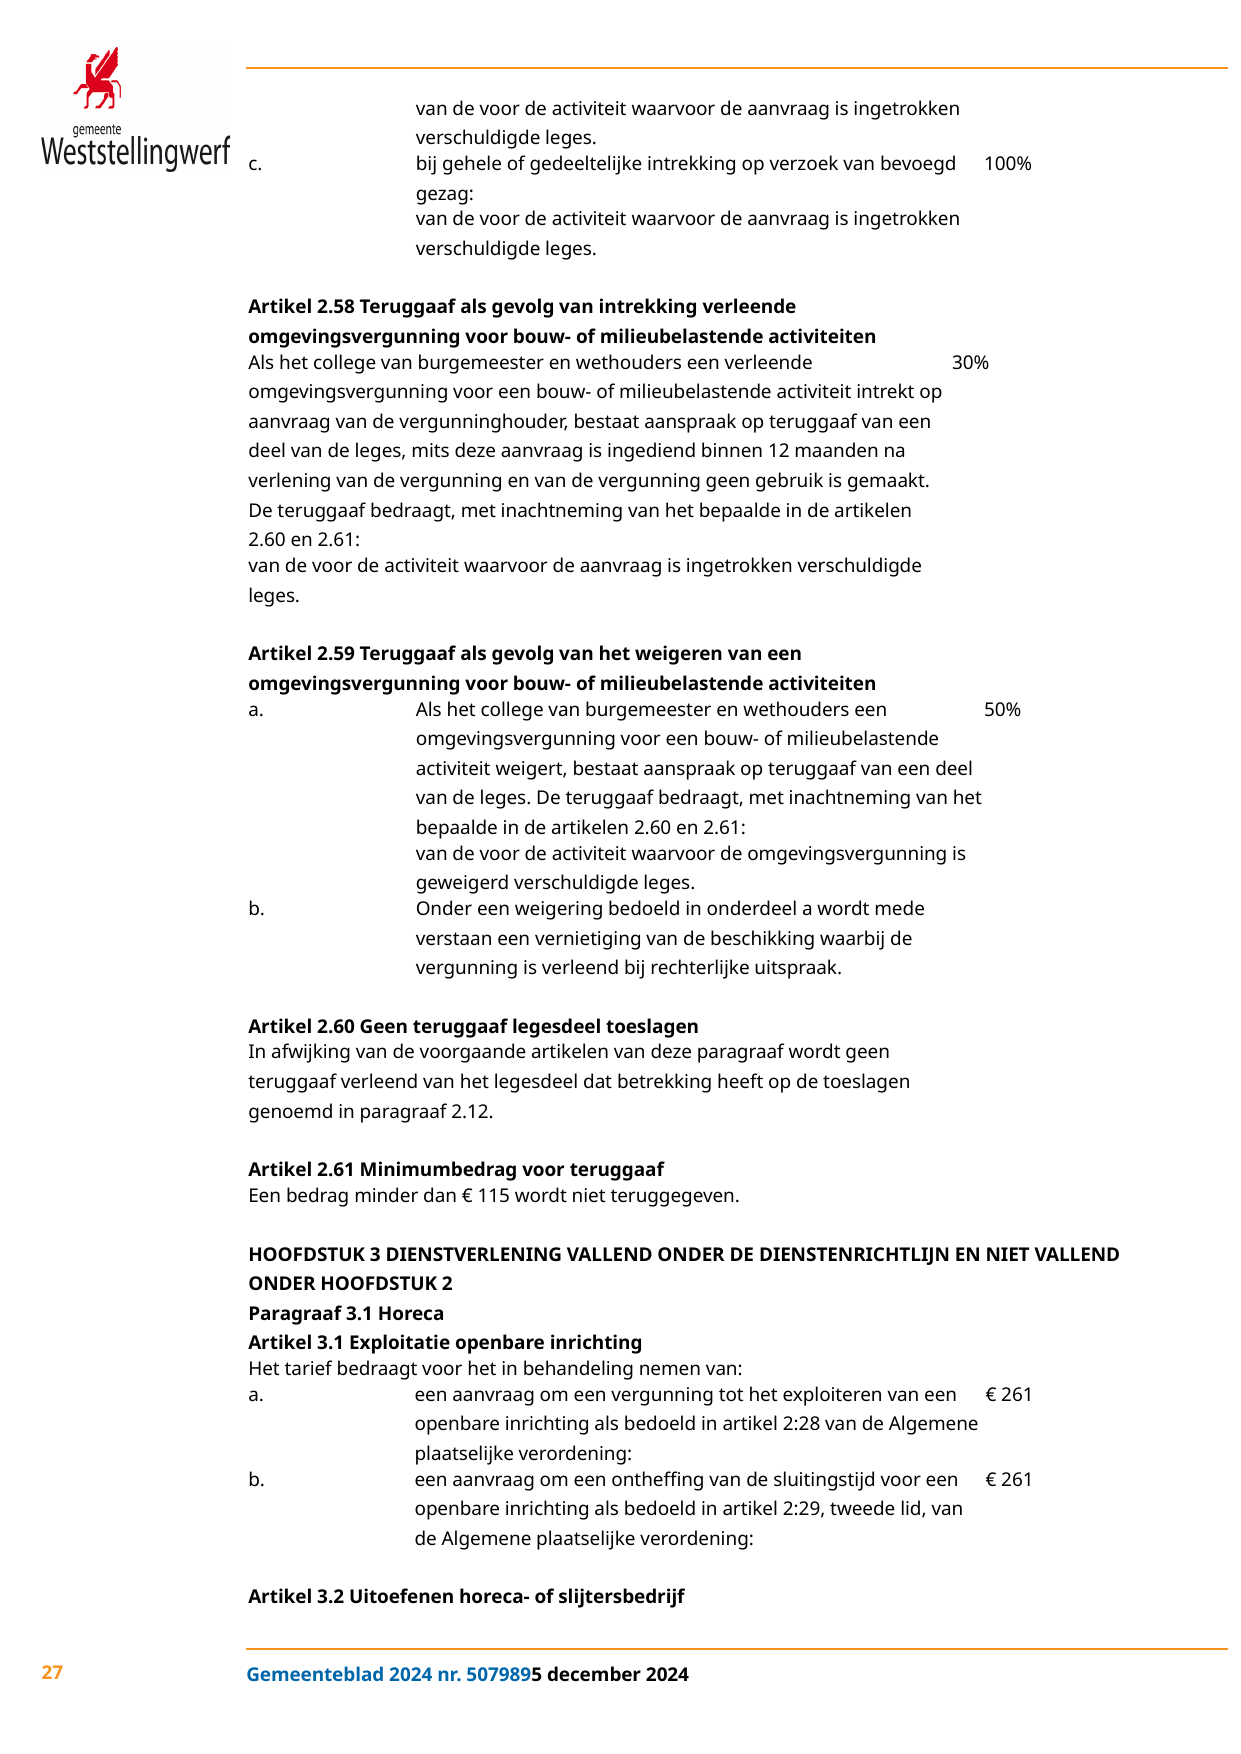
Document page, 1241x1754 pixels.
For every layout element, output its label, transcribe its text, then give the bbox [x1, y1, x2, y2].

table_cell [984, 895, 1152, 980]
table_cell een aanvraag om een vergunning tot het exploiteren van een openbare inrichting als bedoeld in artikel 2:28 van de Algemene plaatselijke verordening: [414, 1381, 985, 1466]
table_cell 50% [984, 696, 1152, 840]
table_cell € 261 [985, 1466, 1152, 1551]
table_cell 100% [984, 150, 1152, 205]
table_header [952, 1156, 1152, 1182]
table_header Artikel 2.58 Teruggaaf als gevolg van intrekking verleende omgevingsvergunning voor bouw- of milieubelastende activiteiten [248, 294, 952, 349]
table_cell Als het college van burgemeester en wethouders een verleende omgevingsvergunning voor een bouw- of milieubelastende activiteit intrekt op aanvraag van de vergunninghouder, bestaat aanspraak op teruggaaf van een deel van de leges, mits deze aanvraag is ingediend binnen 12 maanden na verlening van de vergunning en van de vergunning geen gebruik is gemaakt. De teruggaaf bedraagt, met inachtneming van het bepaalde in de artikelen 2.60 en 2.61: [248, 349, 952, 552]
table_cell In afwijking van de voorgaande artikelen van deze paragraaf wordt geen teruggaaf verleend van het legesdeel dat betrekking heeft op de toeslagen genoemd in paragraaf 2.12. [248, 1039, 952, 1123]
table_cell van de voor de activiteit waarvoor de omgevingsvergunning is geweigerd verschuldigde leges. [416, 840, 984, 895]
table_cell [248, 205, 416, 261]
table_cell Een bedrag minder dan € 115 wordt niet teruggegeven. [248, 1182, 952, 1208]
table_cell a. [248, 1381, 414, 1466]
table_cell Als het college van burgemeester en wethouders een omgevingsvergunning voor een bouw- of milieubelastende activiteit weigert, bestaat aanspraak op teruggaaf van een deel van de leges. De teruggaaf bedraagt, met inachtneming van het bepaalde in de artikelen 2.60 en 2.61: [416, 696, 984, 840]
table_cell [984, 205, 1152, 261]
table_header Artikel 2.60 Geen teruggaaf legesdeel toeslagen [248, 1013, 952, 1039]
table_cell b. [248, 895, 416, 980]
table_cell [952, 1182, 1152, 1208]
table_cell een aanvraag om een ontheffing van de sluitingstijd voor een openbare inrichting als bedoeld in artikel 2:29, tweede lid, van de Algemene plaatselijke verordening: [414, 1466, 985, 1551]
table_header Artikel 3.1 Exploitatie openbare inrichting [248, 1330, 985, 1355]
table_cell van de voor de activiteit waarvoor de aanvraag is ingetrokken verschuldigde leges. [416, 95, 984, 150]
table_cell [952, 552, 1152, 607]
table_header Artikel 2.59 Teruggaaf als gevolg van het weigeren van een omgevingsvergunning voor bouw- of milieubelastende activiteiten [248, 640, 984, 696]
table_cell € 261 [985, 1381, 1152, 1466]
table_cell [984, 840, 1152, 895]
table_header [985, 1584, 1152, 1609]
table_cell [985, 1355, 1152, 1381]
table_header [952, 1013, 1152, 1039]
table_cell [984, 95, 1152, 150]
table_cell Het tarief bedraagt voor het in behandeling nemen van: [248, 1355, 985, 1381]
table_header Artikel 3.2 Uitoefenen horeca- of slijtersbedrijf [248, 1584, 985, 1609]
text Paragraaf 3.1 Horeca [248, 1300, 1152, 1326]
table_header [952, 294, 1152, 349]
table_cell Onder een weigering bedoeld in onderdeel a wordt mede verstaan een vernietiging van de beschikking waarbij de vergunning is verleend bij rechterlijke uitspraak. [416, 895, 984, 980]
table_cell [248, 840, 416, 895]
table_cell a. [248, 696, 416, 840]
table_cell 30% [952, 349, 1152, 552]
table_cell van de voor de activiteit waarvoor de aanvraag is ingetrokken verschuldigde leges. [416, 205, 984, 261]
table_cell van de voor de activiteit waarvoor de aanvraag is ingetrokken verschuldigde leges. [248, 552, 952, 607]
picture [41, 47, 231, 172]
table_cell b. [248, 1466, 414, 1551]
text HOOFDSTUK 3 DIENSTVERLENING VALLEND ONDER DE DIENSTENRICHTLIJN EN NIET VALLEND ONDER HOOFDSTUK 2 [248, 1241, 1152, 1296]
table_header Artikel 2.61 Minimumbedrag voor teruggaaf [248, 1156, 952, 1182]
table_cell c. [248, 150, 416, 205]
table_header [985, 1330, 1152, 1355]
table_cell [952, 1039, 1152, 1123]
table_header [984, 640, 1152, 696]
table_cell bij gehele of gedeeltelijke intrekking op verzoek van bevoegd gezag: [416, 150, 984, 205]
table_cell [248, 95, 416, 150]
